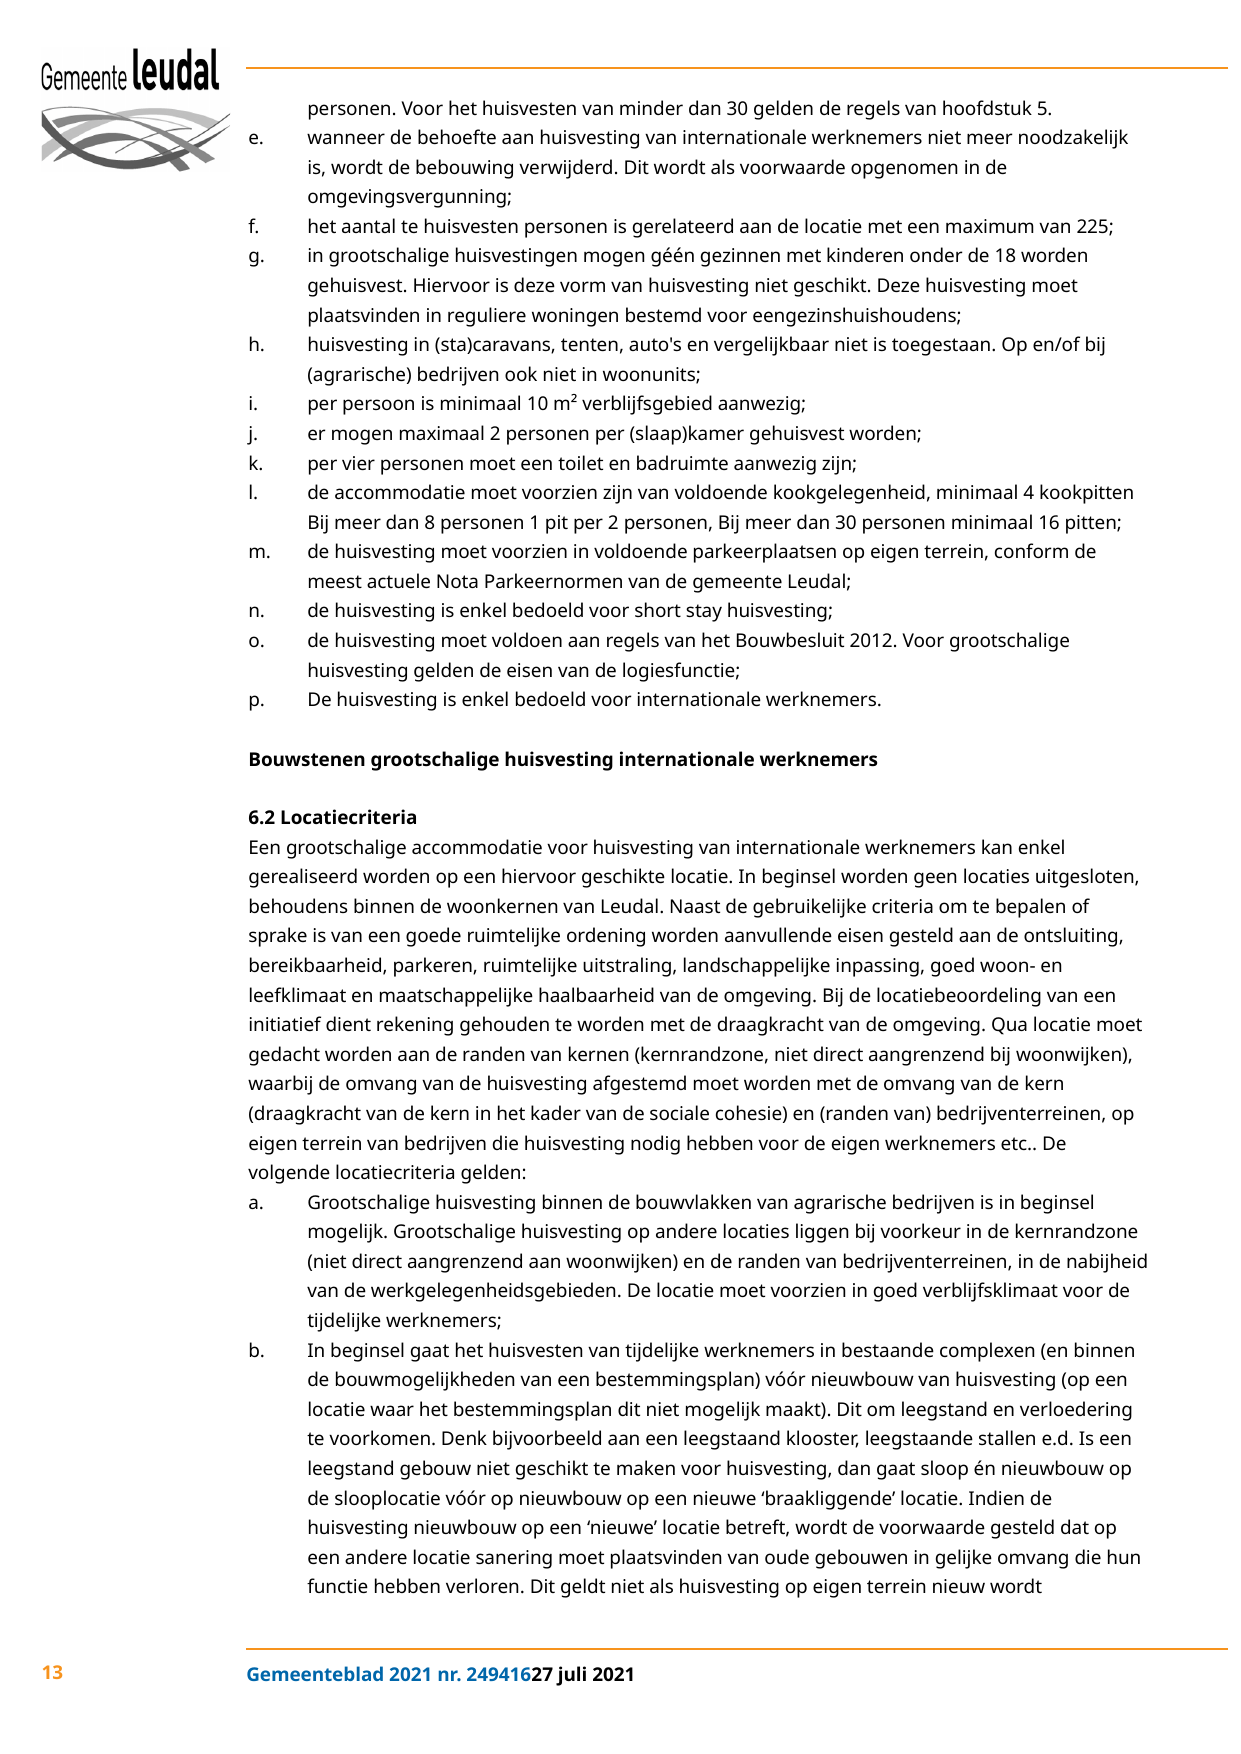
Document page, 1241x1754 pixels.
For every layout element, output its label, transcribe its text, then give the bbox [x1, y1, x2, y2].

text Een grootschalige accommodatie voor huisvesting van internationale werknemers kan enkel gerealiseerd worden op een hiervoor geschikte locatie. In beginsel worden geen locaties uitgesloten, behoudens binnen de woonkernen van Leudal. Naast de gebruikelijke criteria om te bepalen of sprake is van een goede ruimtelijke ordening worden aanvullende eisen gesteld aan de ontsluiting, bereikbaarheid, parkeren, ruimtelijke uitstraling, landschappelijke inpassing, goed woon- en leefklimaat en maatschappelijke haalbaarheid van de omgeving. Bij de locatiebeoordeling van een initiatief dient rekening gehouden te worden met de draagkracht van de omgeving. Qua locatie moet gedacht worden aan de randen van kernen (kernrandzone, niet direct aangrenzend bij woonwijken), waarbij de omvang van de huisvesting afgestemd moet worden met de omvang van de kern (draagkracht van de kern in het kader van de sociale cohesie) en (randen van) bedrijventerreinen, op eigen terrein van bedrijven die huisvesting nodig hebben voor de eigen werknemers etc.. De volgende locatiecriteria gelden: [248, 834, 1152, 1185]
list personen. Voor het huisvesten van minder dan 30 gelden de regels van hoofdstuk 5. [248, 95, 1152, 121]
list in grootschalige huisvestingen mogen géén gezinnen met kinderen onder de 18 worden gehuisvest. Hiervoor is deze vorm van huisvesting niet geschikt. Deze huisvesting moet plaatsvinden in reguliere woningen bestemd voor eengezinshuishoudens; [248, 243, 1152, 328]
table_header Bouwstenen grootschalige huisvesting internationale werknemers [248, 746, 1152, 771]
list de huisvesting moet voorzien in voldoende parkeerplaatsen op eigen terrein, conform de meest actuele Nota Parkeernormen van de gemeente Leudal; [248, 538, 1152, 594]
list de accommodatie moet voorzien zijn van voldoende kookgelegenheid, minimaal 4 kookpitten Bij meer dan 8 personen 1 pit per 2 personen, Bij meer dan 30 personen minimaal 16 pitten; [248, 479, 1152, 535]
list de huisvesting is enkel bedoeld voor short stay huisvesting; [248, 598, 1152, 623]
list het aantal te huisvesten personen is gerelateerd aan de locatie met een maximum van 225; [248, 213, 1152, 239]
list wanneer de behoefte aan huisvesting van internationale werknemers niet meer noodzakelijk is, wordt de bebouwing verwijderd. Dit wordt als voorwaarde opgenomen in de omgevingsvergunning; [248, 124, 1152, 209]
list Grootschalige huisvesting binnen de bouwvlakken van agrarische bedrijven is in beginsel mogelijk. Grootschalige huisvesting op andere locaties liggen bij voorkeur in de kernrandzone (niet direct aangrenzend aan woonwijken) en de randen van bedrijventerreinen, in de nabijheid van de werkgelegenheidsgebieden. De locatie moet voorzien in goed verblijfsklimaat voor de tijdelijke werknemers; [248, 1189, 1152, 1333]
list De huisvesting is enkel bedoeld voor internationale werknemers. [248, 686, 1152, 712]
picture [41, 47, 231, 172]
list er mogen maximaal 2 personen per (slaap)kamer gehuisvest worden; [248, 420, 1152, 446]
list de huisvesting moet voldoen aan regels van het Bouwbesluit 2012. Voor grootschalige huisvesting gelden de eisen van de logiesfunctie; [248, 627, 1152, 683]
list huisvesting in (sta)caravans, tenten, auto's en vergelijkbaar niet is toegestaan. Op en/of bij (agrarische) bedrijven ook niet in woonunits; [248, 331, 1152, 387]
text 6.2 Locatiecriteria [248, 804, 1152, 830]
list In beginsel gaat het huisvesten van tijdelijke werknemers in bestaande complexen (en binnen de bouwmogelijkheden van een bestemmingsplan) vóór nieuwbouw van huisvesting (op een locatie waar het bestemmingsplan dit niet mogelijk maakt). Dit om leegstand en verloedering te voorkomen. Denk bijvoorbeeld aan een leegstaand klooster, leegstaande stallen e.d. Is een leegstand gebouw niet geschikt te maken voor huisvesting, dan gaat sloop én nieuwbouw op de slooplocatie vóór op nieuwbouw op een nieuwe ‘braakliggende’ locatie. Indien de huisvesting nieuwbouw op een ‘nieuwe’ locatie betreft, wordt de voorwaarde gesteld dat op een andere locatie sanering moet plaatsvinden van oude gebouwen in gelijke omvang die hun functie hebben verloren. Dit geldt niet als huisvesting op eigen terrein nieuw wordt [248, 1337, 1152, 1599]
list per persoon is minimaal 10 m² verblijfsgebied aanwezig; [248, 391, 1152, 416]
list per vier personen moet een toilet en badruimte aanwezig zijn; [248, 450, 1152, 476]
